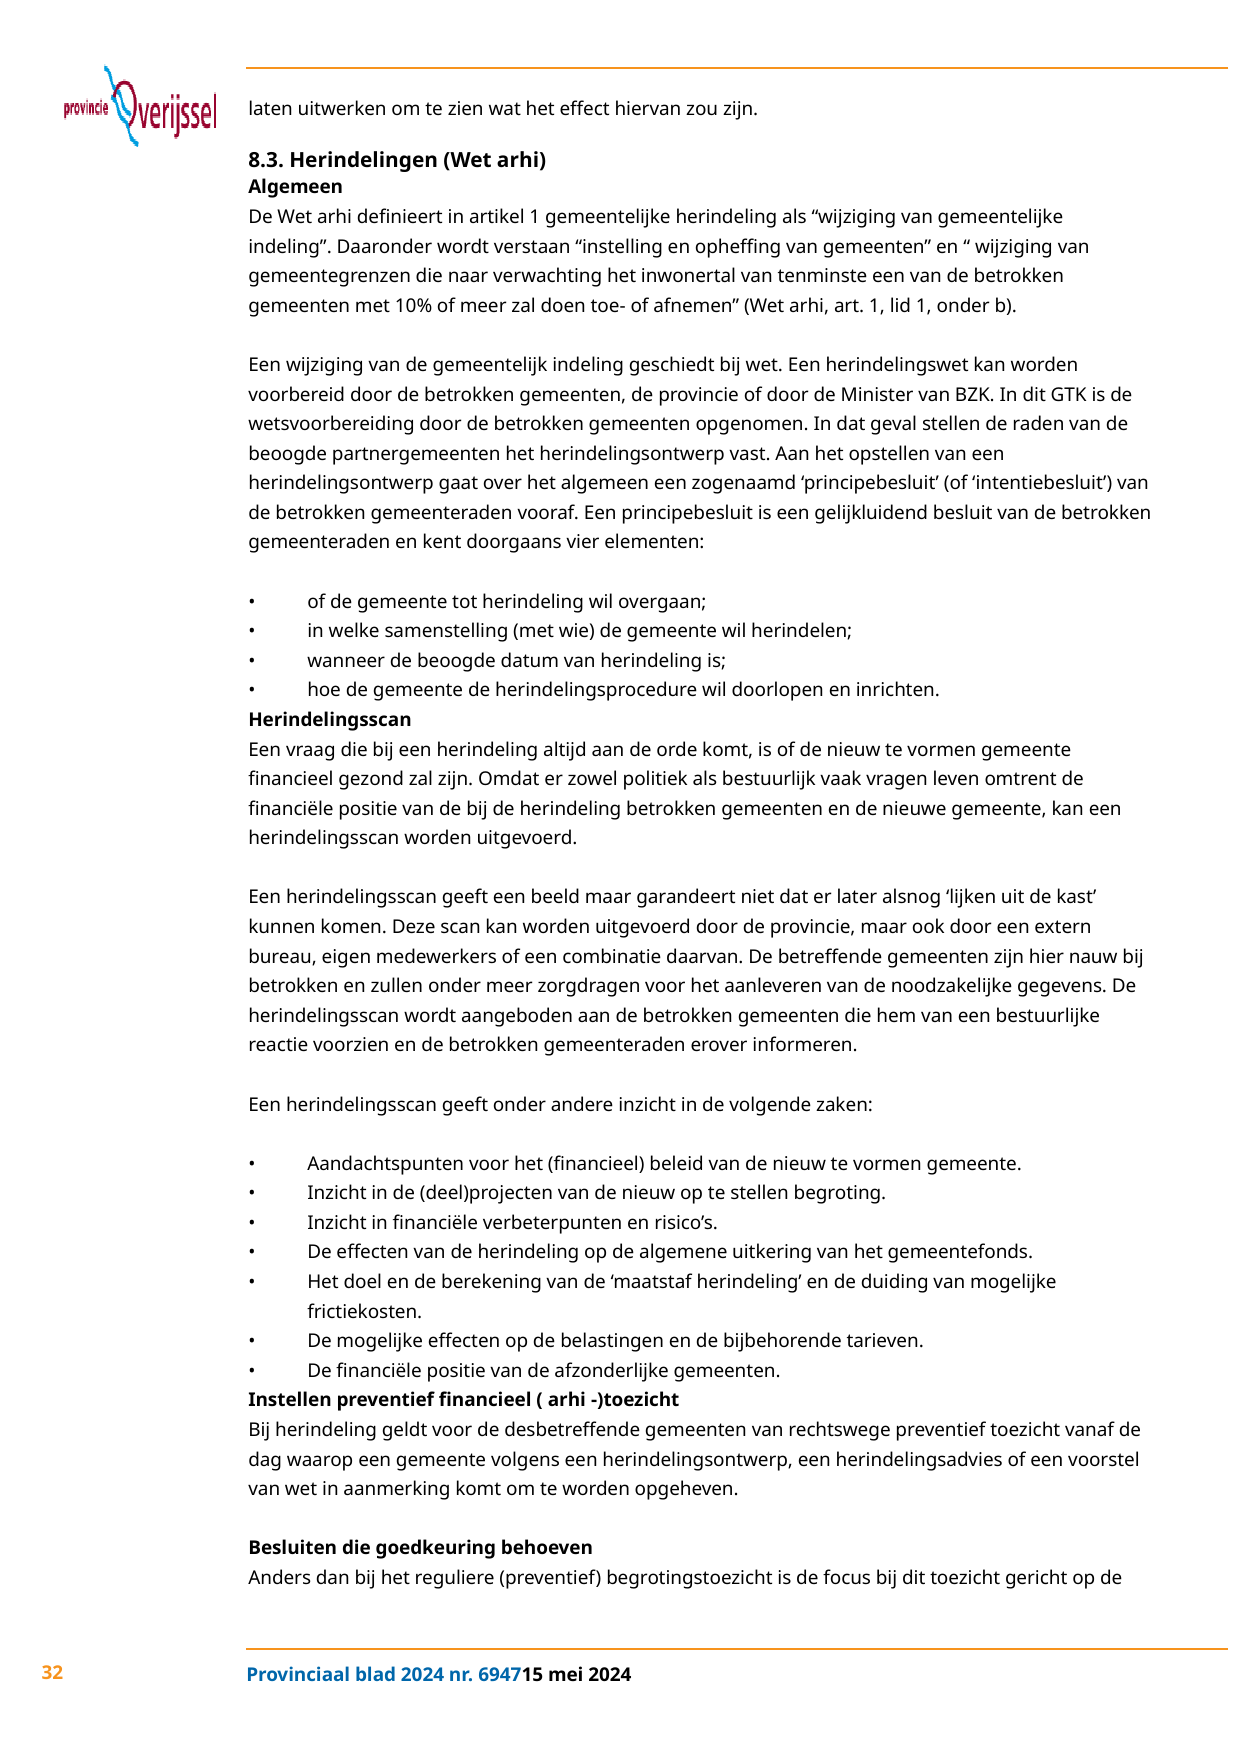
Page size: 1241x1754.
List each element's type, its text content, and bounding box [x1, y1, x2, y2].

list wanneer de beoogde datum van herindeling is; [248, 647, 1152, 673]
list De financiële positie van de afzonderlijke gemeenten. [248, 1357, 1152, 1383]
list Inzicht in de (deel)projecten van de nieuw op te stellen begroting. [248, 1179, 1152, 1205]
list hoe de gemeente de herindelingsprocedure wil doorlopen en inrichten. [248, 677, 1152, 702]
text Een vraag die bij een herindeling altijd aan de orde komt, is of de nieuw te vormen gemeente financieel gezond zal zijn. Omdat er zowel politiek als bestuurlijk vaak vragen leven omtrent de financiële positie van de bij de herindeling betrokken gemeenten en de nieuwe gemeente, kan een herindelingsscan worden uitgevoerd. [248, 736, 1152, 850]
text Anders dan bij het reguliere (preventief) begrotingstoezicht is de focus bij dit toezicht gericht op de [248, 1564, 1152, 1590]
list of de gemeente tot herindeling wil overgaan; [248, 588, 1152, 613]
text Herindelingsscan [248, 706, 1152, 732]
text Algemeen [248, 174, 1152, 199]
text Bij herindeling geldt voor de desbetreffende gemeenten van rechtswege preventief toezicht vanaf de dag waarop een gemeente volgens een herindelingsontwerp, een herindelingsadvies of een voorstel van wet in aanmerking komt om te worden opgeheven. [248, 1416, 1152, 1501]
list De mogelijke effecten op de belastingen en de bijbehorende tarieven. [248, 1327, 1152, 1353]
list De effecten van de herindeling op de algemene uitkering van het gemeentefonds. [248, 1239, 1152, 1264]
text 8.3. Herindelingen (Wet arhi) [248, 145, 1152, 174]
list Inzicht in financiële verbeterpunten en risico’s. [248, 1209, 1152, 1235]
list in welke samenstelling (met wie) de gemeente wil herindelen; [248, 617, 1152, 643]
list Aandachtspunten voor het (financieel) beleid van de nieuw te vormen gemeente. [248, 1150, 1152, 1176]
text Een herindelingsscan geeft onder andere inzicht in de volgende zaken: [248, 1091, 1152, 1116]
text Een wijziging van de gemeentelijk indeling geschiedt bij wet. Een herindelingswet kan worden voorbereid door de betrokken gemeenten, de provincie of door de Minister van BZK. In dit GTK is de wetsvoorbereiding door de betrokken gemeenten opgenomen. In dat geval stellen de raden van de beoogde partnergemeenten het herindelingsontwerp vast. Aan het opstellen van een herindelingsontwerp gaat over het algemeen een zogenaamd ‘principebesluit’ (of ‘intentiebesluit’) van de betrokken gemeenteraden vooraf. Een principebesluit is een gelijkluidend besluit van de betrokken gemeenteraden en kent doorgaans vier elementen: [248, 351, 1152, 554]
picture [41, 47, 231, 172]
text laten uitwerken om te zien wat het effect hiervan zou zijn. [248, 95, 1152, 121]
text Besluiten die goedkeuring behoeven [248, 1534, 1152, 1560]
list Het doel en de berekening van de ‘maatstaf herindeling’ en de duiding van mogelijke frictiekosten. [248, 1268, 1152, 1323]
text Een herindelingsscan geeft een beeld maar garandeert niet dat er later alsnog ‘lijken uit de kast’ kunnen komen. Deze scan kan worden uitgevoerd door de provincie, maar ook door een extern bureau, eigen medewerkers of een combinatie daarvan. De betreffende gemeenten zijn hier nauw bij betrokken en zullen onder meer zorgdragen voor het aanleveren van de noodzakelijke gegevens. De herindelingsscan wordt aangeboden aan de betrokken gemeenten die hem van een bestuurlijke reactie voorzien en de betrokken gemeenteraden erover informeren. [248, 884, 1152, 1057]
text Instellen preventief financieel ( arhi -)toezicht [248, 1387, 1152, 1412]
text De Wet arhi definieert in artikel 1 gemeentelijke herindeling als “wijziging van gemeentelijke indeling”. Daaronder wordt verstaan “instelling en opheffing van gemeenten” en “ wijziging van gemeentegrenzen die naar verwachting het inwonertal van tenminste een van de betrokken gemeenten met 10% of meer zal doen toe- of afnemen” (Wet arhi, art. 1, lid 1, onder b). [248, 203, 1152, 318]
